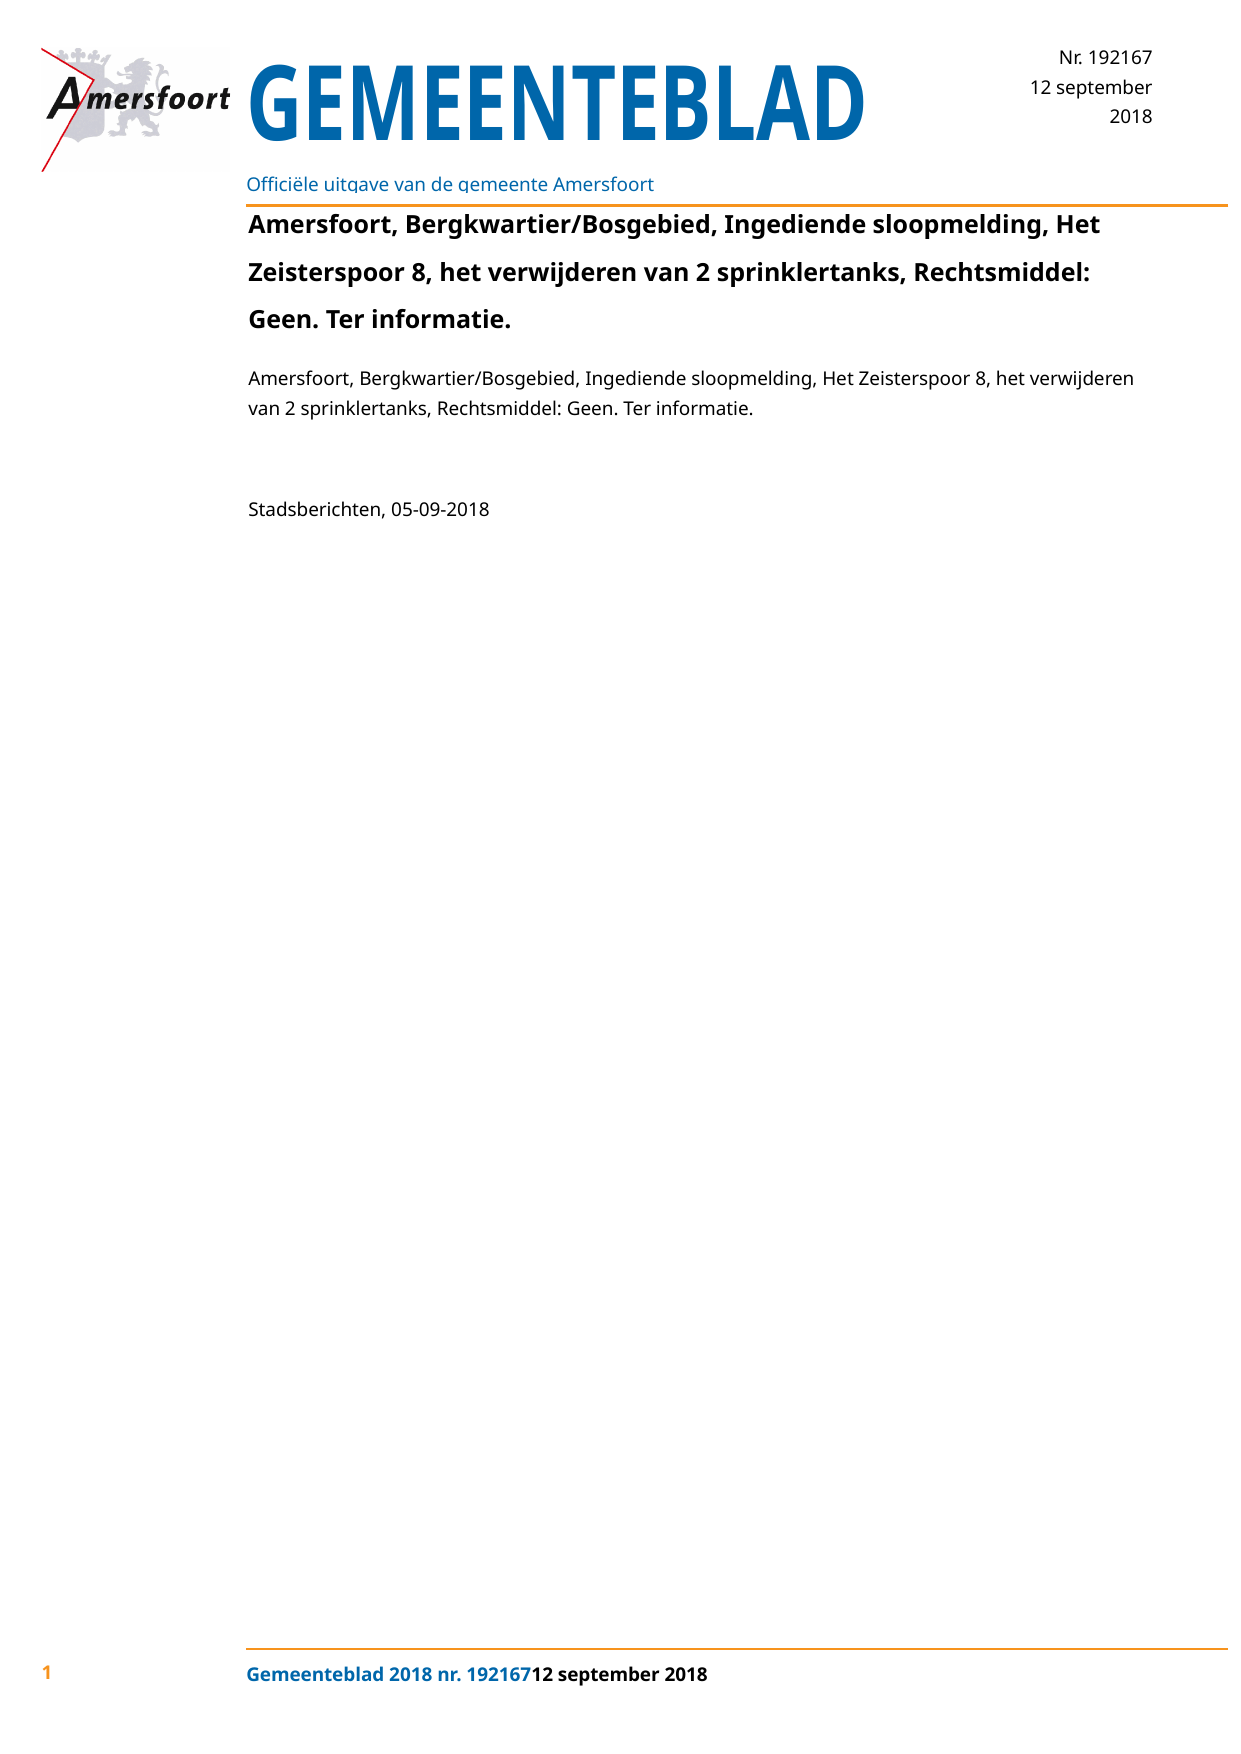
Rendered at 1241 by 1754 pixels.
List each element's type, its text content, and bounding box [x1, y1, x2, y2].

text Amersfoort, Bergkwartier/Bosgebied, Ingediende sloopmelding, Het Zeisterspoor 8, het verwijderen van 2 sprinklertanks, Rechtsmiddel: Geen. Ter informatie. [248, 207, 1152, 336]
text Amersfoort, Bergkwartier/Bosgebied, Ingediende sloopmelding, Het Zeisterspoor 8, het verwijderen van 2 sprinklertanks, Rechtsmiddel: Geen. Ter informatie. [248, 366, 1152, 421]
picture [41, 47, 231, 172]
text Stadsberichten, 05-09-2018 [248, 496, 1152, 522]
